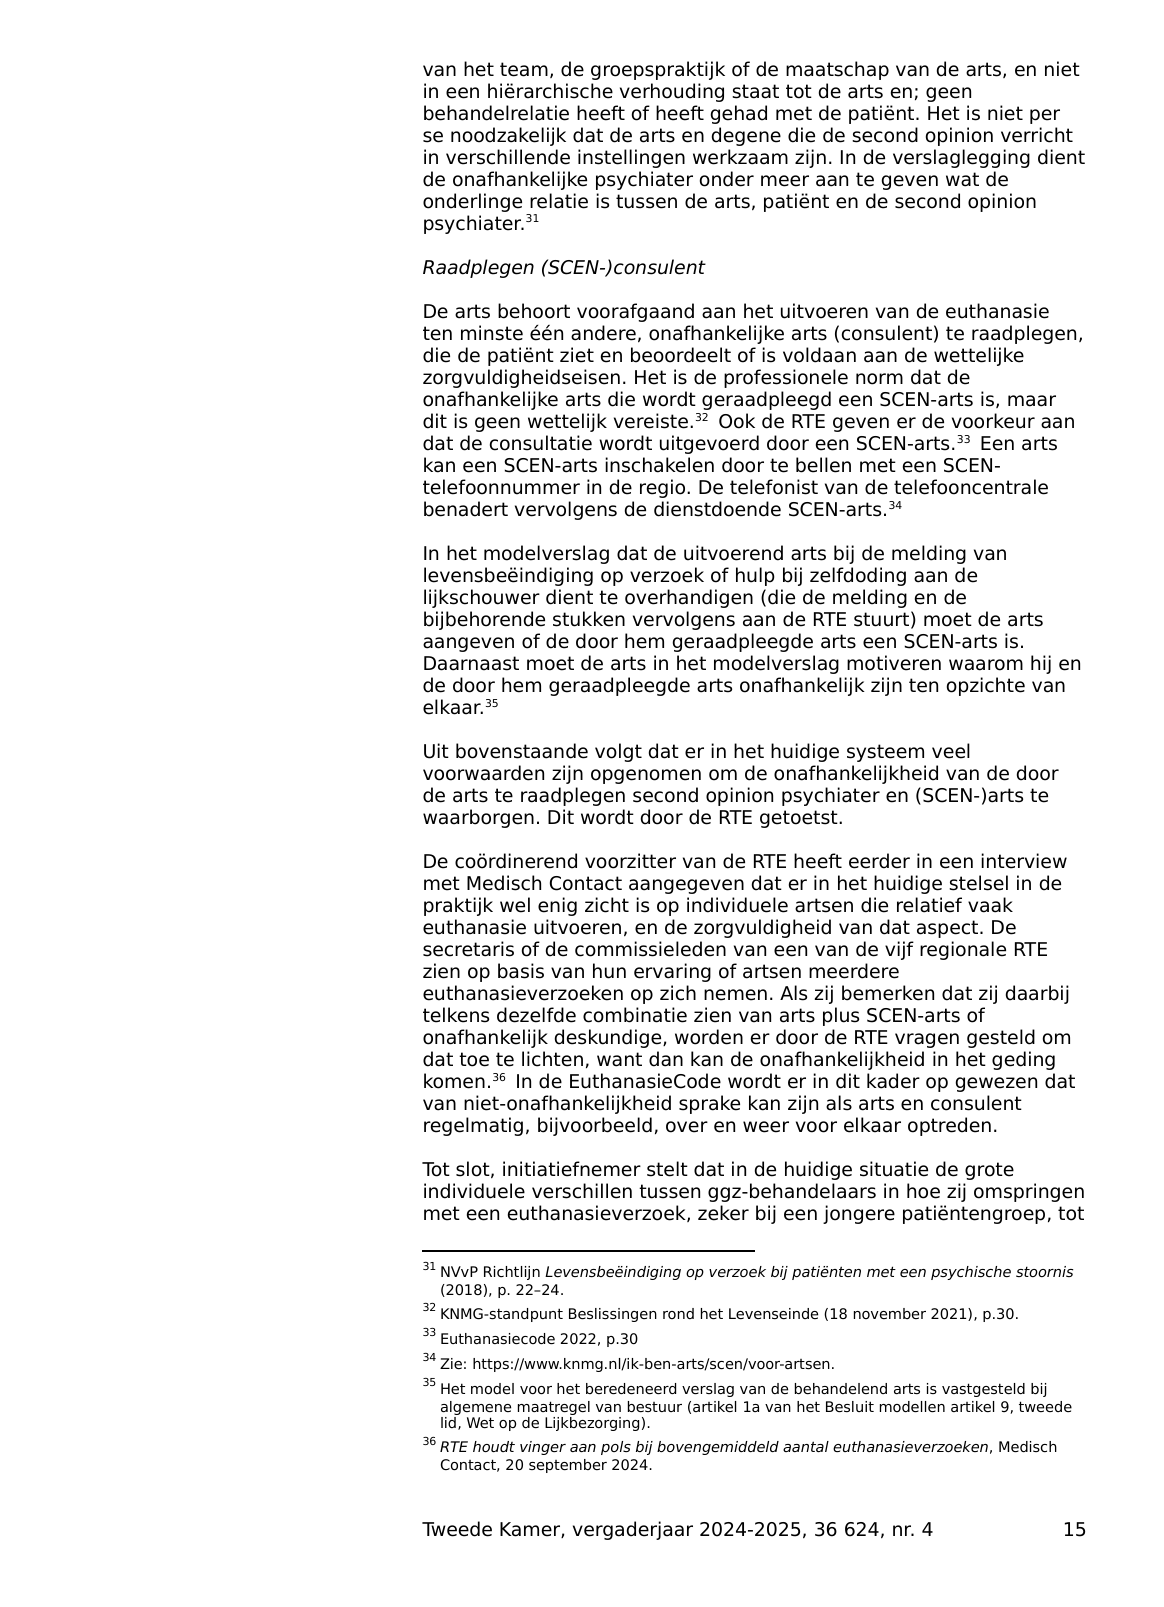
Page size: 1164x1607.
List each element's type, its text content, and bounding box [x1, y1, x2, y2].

text Uit bovenstaande volgt dat er in het huidige systeem veel voorwaarden zijn opgenomen om de onafhankelijkheid van de door de arts te raadplegen second opinion psychiater en (SCEN-)arts te waarborgen. Dit wordt door de RTE getoetst. [422, 741, 1087, 829]
subtitle Raadplegen (SCEN-)consulent [422, 257, 1087, 279]
text Euthanasiecode 2022, p.30 [422, 1327, 1087, 1349]
text Zie: https://www.knmg.nl/ik-ben-arts/scen/voor-artsen. [422, 1352, 1087, 1374]
text KNMG-standpunt Beslissingen rond het Levenseinde (18 november 2021), p.30. [422, 1302, 1087, 1324]
text van het team, de groepspraktijk of de maatschap van de arts, en niet in een hiërarchische verhouding staat tot de arts en; geen behandelrelatie heeft of heeft gehad met de patiënt. Het is niet per se noodzakelijk dat de arts en degene die de second opinion verricht in verschillende instellingen werkzaam zijn. In de verslaglegging dient de onafhankelijke psychiater onder meer aan te geven wat de onderlinge relatie is tussen de arts, patiënt en de second opinion psychiater. [422, 59, 1087, 235]
text De coördinerend voorzitter van de RTE heeft eerder in een interview met Medisch Contact aangegeven dat er in het huidige stelsel in de praktijk wel enig zicht is op individuele artsen die relatief vaak euthanasie uitvoeren, en de zorgvuldigheid van dat aspect. De secretaris of de commissieleden van een van de vijf regionale RTE zien op basis van hun ervaring of artsen meerdere euthanasieverzoeken op zich nemen. Als zij bemerken dat zij daarbij telkens dezelfde combinatie zien van arts plus SCEN-arts of onafhankelijk deskundige, worden er door de RTE vragen gesteld om dat toe te lichten, want dan kan de onafhankelijkheid in het geding komen. In de EuthanasieCode wordt er in dit kader op gewezen dat van niet-onafhankelijkheid sprake kan zijn als arts en consulent regelmatig, bijvoorbeeld, over en weer voor elkaar optreden. [422, 851, 1087, 1137]
text RTE houdt vinger aan pols bij bovengemiddeld aantal euthanasieverzoeken, Medisch Contact, 20 september 2024. [422, 1435, 1087, 1474]
text De arts behoort voorafgaand aan het uitvoeren van de euthanasie ten minste één andere, onafhankelijke arts (consulent) te raadplegen, die de patiënt ziet en beoordeelt of is voldaan aan de wettelijke zorgvuldigheidseisen. Het is de professionele norm dat de onafhankelijke arts die wordt geraadpleegd een SCEN-arts is, maar dit is geen wettelijk vereiste. Ook de RTE geven er de voorkeur aan dat de consultatie wordt uitgevoerd door een SCEN-arts. Een arts kan een SCEN-arts inschakelen door te bellen met een SCEN-telefoonnummer in de regio. De telefonist van de telefooncentrale benadert vervolgens de dienstdoende SCEN-arts. [422, 301, 1087, 521]
text NVvP Richtlijn Levensbeëindiging op verzoek bij patiënten met een psychische stoornis (2018), p. 22–24. [422, 1260, 1087, 1299]
text Tot slot, initiatiefnemer stelt dat in de huidige situatie de grote individuele verschillen tussen ggz-behandelaars in hoe zij omspringen met een euthanasieverzoek, zeker bij een jongere patiëntengroep, tot [422, 1159, 1087, 1225]
text In het modelverslag dat de uitvoerend arts bij de melding van levensbeëindiging op verzoek of hulp bij zelfdoding aan de lijkschouwer dient te overhandigen (die de melding en de bijbehorende stukken vervolgens aan de RTE stuurt) moet de arts aangeven of de door hem geraadpleegde arts een SCEN-arts is. Daarnaast moet de arts in het modelverslag motiveren waarom hij en de door hem geraadpleegde arts onafhankelijk zijn ten opzichte van elkaar. [422, 543, 1087, 719]
text Het model voor het beredeneerd verslag van de behandelend arts is vastgesteld bij algemene maatregel van bestuur (artikel 1a van het Besluit modellen artikel 9, tweede lid, Wet op de Lijkbezorging). [422, 1377, 1087, 1432]
